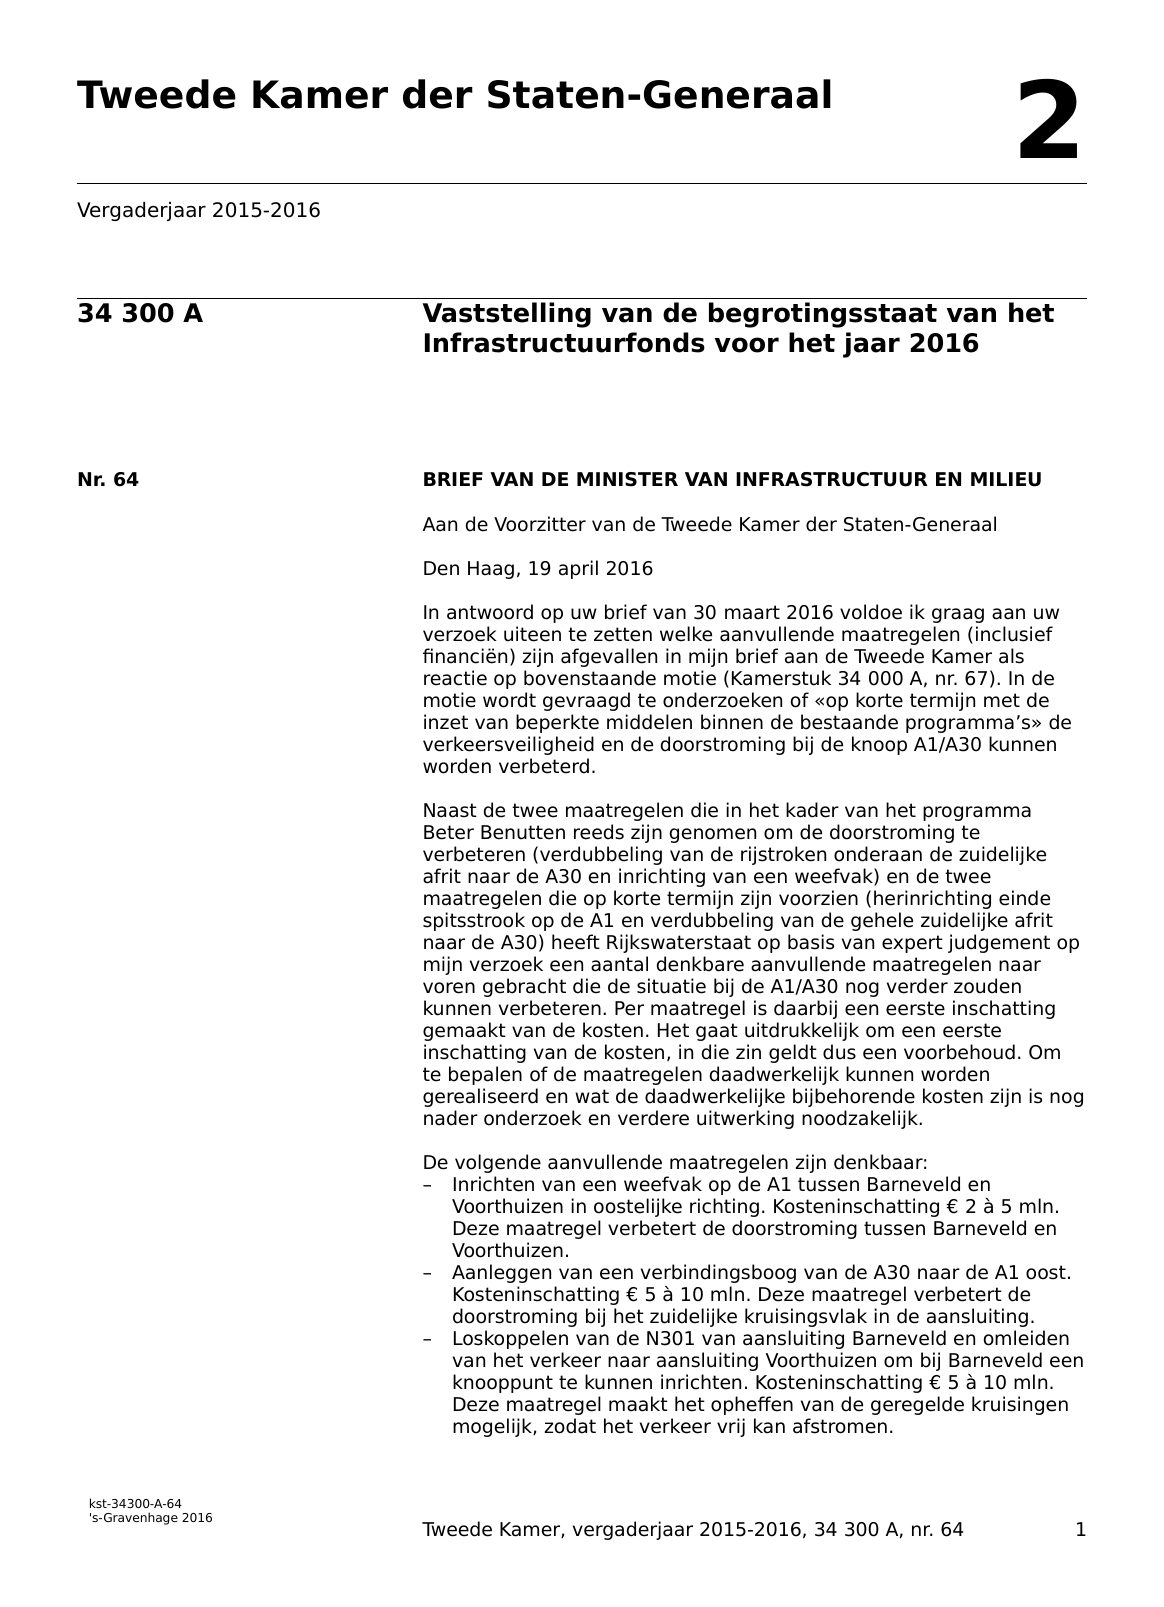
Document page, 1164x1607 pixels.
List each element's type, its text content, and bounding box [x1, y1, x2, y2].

text kst-34300-A-64 [88, 1497, 323, 1511]
text In antwoord op uw brief van 30 maart 2016 voldoe ik graag aan uw verzoek uiteen te zetten welke aanvullende maatregelen (inclusief financiën) zijn afgevallen in mijn brief aan de Tweede Kamer als reactie op bovenstaande motie (Kamerstuk 34 000 A, nr. 67). In de motie wordt gevraagd te onderzoeken of «op korte termijn met de inzet van beperkte middelen binnen de bestaande programma’s» de verkeersveiligheid en de doorstroming bij de knoop A1/A30 kunnen worden verbeterd. [422, 602, 1087, 778]
text Aan de Voorzitter van de Tweede Kamer der Staten-Generaal [422, 513, 1087, 536]
subtitle Nr. 64 BRIEF VAN DE MINISTER VAN INFRASTRUCTUUR EN MILIEU [77, 469, 1087, 491]
table_header Tweede Kamer der Staten-Generaal [77, 59, 886, 183]
table_cell Vergaderjaar 2015-2016 [77, 184, 1087, 298]
text – Loskoppelen van de N301 van aansluiting Barneveld en omleiden van het verkeer naar aansluiting Voorthuizen om bij Barneveld een knooppunt te kunnen inrichten. Kosteninschatting € 5 à 10 mln. Deze maatregel maakt het opheffen van de geregelde kruisingen mogelijk, zodat het verkeer vrij kan afstromen. [422, 1328, 1087, 1437]
text De volgende aanvullende maatregelen zijn denkbaar: [422, 1152, 1087, 1174]
text Naast de twee maatregelen die in het kader van het programma Beter Benutten reeds zijn genomen om de doorstroming te verbeteren (verdubbeling van de rijstroken onderaan de zuidelijke afrit naar de A30 en inrichting van een weefvak) en de twee maatregelen die op korte termijn zijn voorzien (herinrichting einde spitsstrook op de A1 en verdubbeling van de gehele zuidelijke afrit naar de A30) heeft Rijkswaterstaat op basis van expert judgement op mijn verzoek een aantal denkbare aanvullende maatregelen naar voren gebracht die de situatie bij de A1/A30 nog verder zouden kunnen verbeteren. Per maatregel is daarbij een eerste inschatting gemaakt van de kosten. Het gaat uitdrukkelijk om een eerste inschatting van de kosten, in die zin geldt dus een voorbehoud. Om te bepalen of de maatregelen daadwerkelijk kunnen worden gerealiseerd en wat de daadwerkelijke bijbehorende kosten zijn is nog nader onderzoek en verdere uitwerking noodzakelijk. [422, 800, 1087, 1129]
text – Inrichten van een weefvak op de A1 tussen Barneveld en Voorthuizen in oostelijke richting. Kosteninschatting € 2 à 5 mln. Deze maatregel verbetert de doorstroming tussen Barneveld en Voorthuizen. [422, 1174, 1087, 1262]
text 's-Gravenhage 2016 [88, 1511, 323, 1525]
subtitle 34 300 A Vaststelling van de begrotingsstaat van het Infrastructuurfonds voor het jaar 2016 [77, 299, 1087, 358]
text – Aanleggen van een verbindingsboog van de A30 naar de A1 oost. Kosteninschatting € 5 à 10 mln. Deze maatregel verbetert de doorstroming bij het zuidelijke kruisingsvlak in de aansluiting. [422, 1262, 1087, 1328]
text Den Haag, 19 april 2016 [422, 558, 1087, 580]
table_header 2 [886, 59, 1087, 183]
